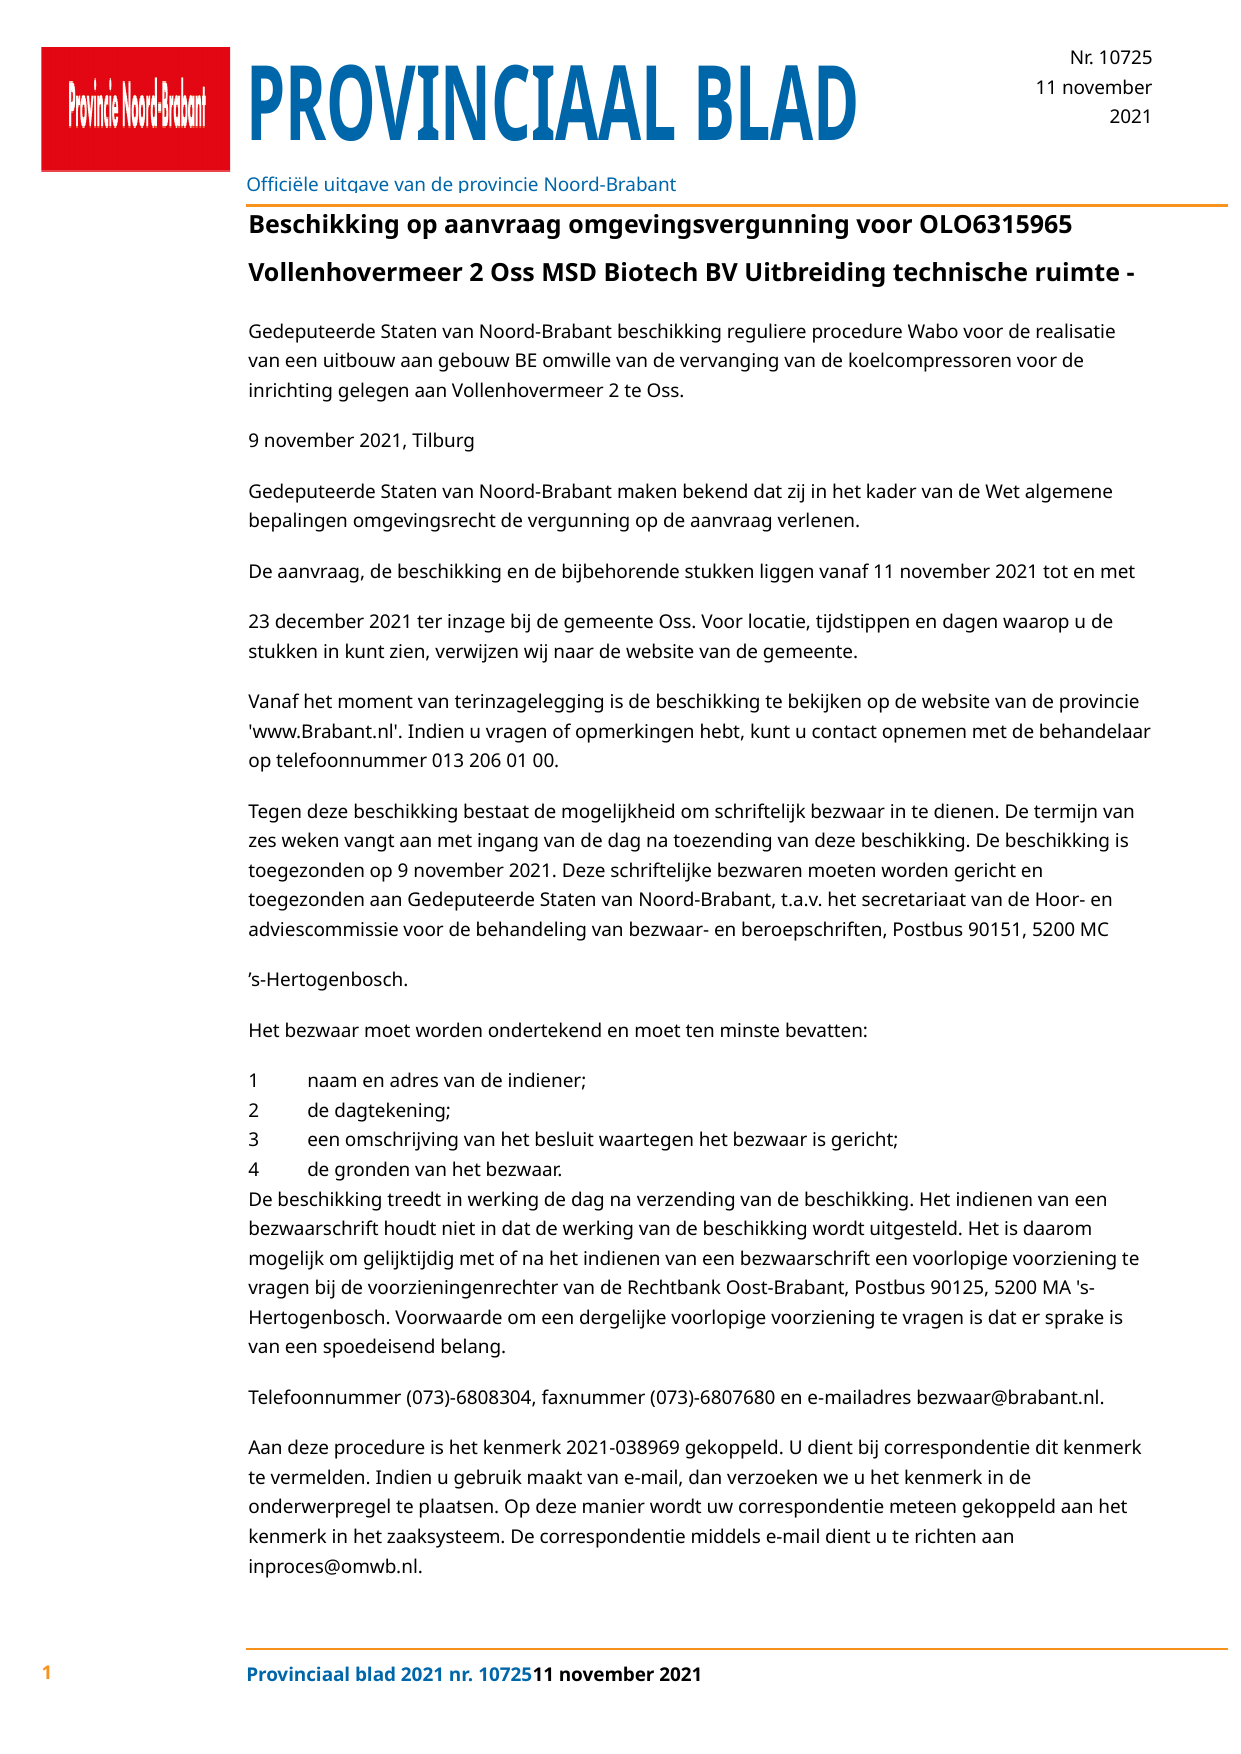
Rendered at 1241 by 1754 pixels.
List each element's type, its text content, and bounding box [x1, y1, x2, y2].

text Het bezwaar moet worden ondertekend en moet ten minste bevatten: [248, 1017, 1152, 1043]
text Aan deze procedure is het kenmerk 2021-038969 gekoppeld. U dient bij correspondentie dit kenmerk te vermelden. Indien u gebruik maakt van e-mail, dan verzoeken we u het kenmerk in de onderwerpregel te plaatsen. Op deze manier wordt uw correspondentie meteen gekoppeld aan het kenmerk in het zaaksysteem. De correspondentie middels e-mail dient u te richten aan inproces@omwb.nl. [248, 1434, 1152, 1579]
list de dagtekening; [248, 1097, 1152, 1123]
text Telefoonnummer (073)-6808304, faxnummer (073)-6807680 en e-mailadres bezwaar@brabant.nl. [248, 1384, 1152, 1410]
text Vanaf het moment van terinzagelegging is de beschikking te bekijken op de website van de provincie 'www.Brabant.nl'. Indien u vragen of opmerkingen hebt, kunt u contact opnemen met de behandelaar op telefoonnummer 013 206 01 00. [248, 688, 1152, 773]
list een omschrijving van het besluit waartegen het bezwaar is gericht; [248, 1127, 1152, 1152]
text De aanvraag, de beschikking en de bijbehorende stukken liggen vanaf 11 november 2021 tot en met [248, 558, 1152, 584]
text Gedeputeerde Staten van Noord-Brabant beschikking reguliere procedure Wabo voor de realisatie van een uitbouw aan gebouw BE omwille van de vervanging van de koelcompressoren voor de inrichting gelegen aan Vollenhovermeer 2 te Oss. [248, 318, 1152, 403]
list de gronden van het bezwaar. [248, 1156, 1152, 1182]
text 23 december 2021 ter inzage bij de gemeente Oss. Voor locatie, tijdstippen en dagen waarop u de stukken in kunt zien, verwijzen wij naar de website van de gemeente. [248, 608, 1152, 664]
text Gedeputeerde Staten van Noord-Brabant maken bekend dat zij in het kader van de Wet algemene bepalingen omgevingsrecht de vergunning op de aanvraag verlenen. [248, 478, 1152, 533]
text Beschikking op aanvraag omgevingsvergunning voor OLO6315965 Vollenhovermeer 2 Oss MSD Biotech BV Uitbreiding technische ruimte - [248, 207, 1152, 288]
picture [41, 47, 231, 172]
text Tegen deze beschikking bestaat de mogelijkheid om schriftelijk bezwaar in te dienen. De termijn van zes weken vangt aan met ingang van de dag na toezending van deze beschikking. De beschikking is toegezonden op 9 november 2021. Deze schriftelijke bezwaren moeten worden gericht en toegezonden aan Gedeputeerde Staten van Noord-Brabant, t.a.v. het secretariaat van de Hoor- en adviescommissie voor de behandeling van bezwaar- en beroepschriften, Postbus 90151, 5200 MC [248, 798, 1152, 942]
text 9 november 2021, Tilburg [248, 427, 1152, 453]
text ’s-Hertogenbosch. [248, 967, 1152, 992]
text De beschikking treedt in werking de dag na verzending van de beschikking. Het indienen van een bezwaarschrift houdt niet in dat de werking van de beschikking wordt uitgesteld. Het is daarom mogelijk om gelijktijdig met of na het indienen van een bezwaarschrift een voorlopige voorziening te vragen bij de voorzieningenrechter van de Rechtbank Oost-Brabant, Postbus 90125, 5200 MA 's-Hertogenbosch. Voorwaarde om een dergelijke voorlopige voorziening te vragen is dat er sprake is van een spoedeisend belang. [248, 1186, 1152, 1359]
list naam en adres van de indiener; [248, 1067, 1152, 1093]
